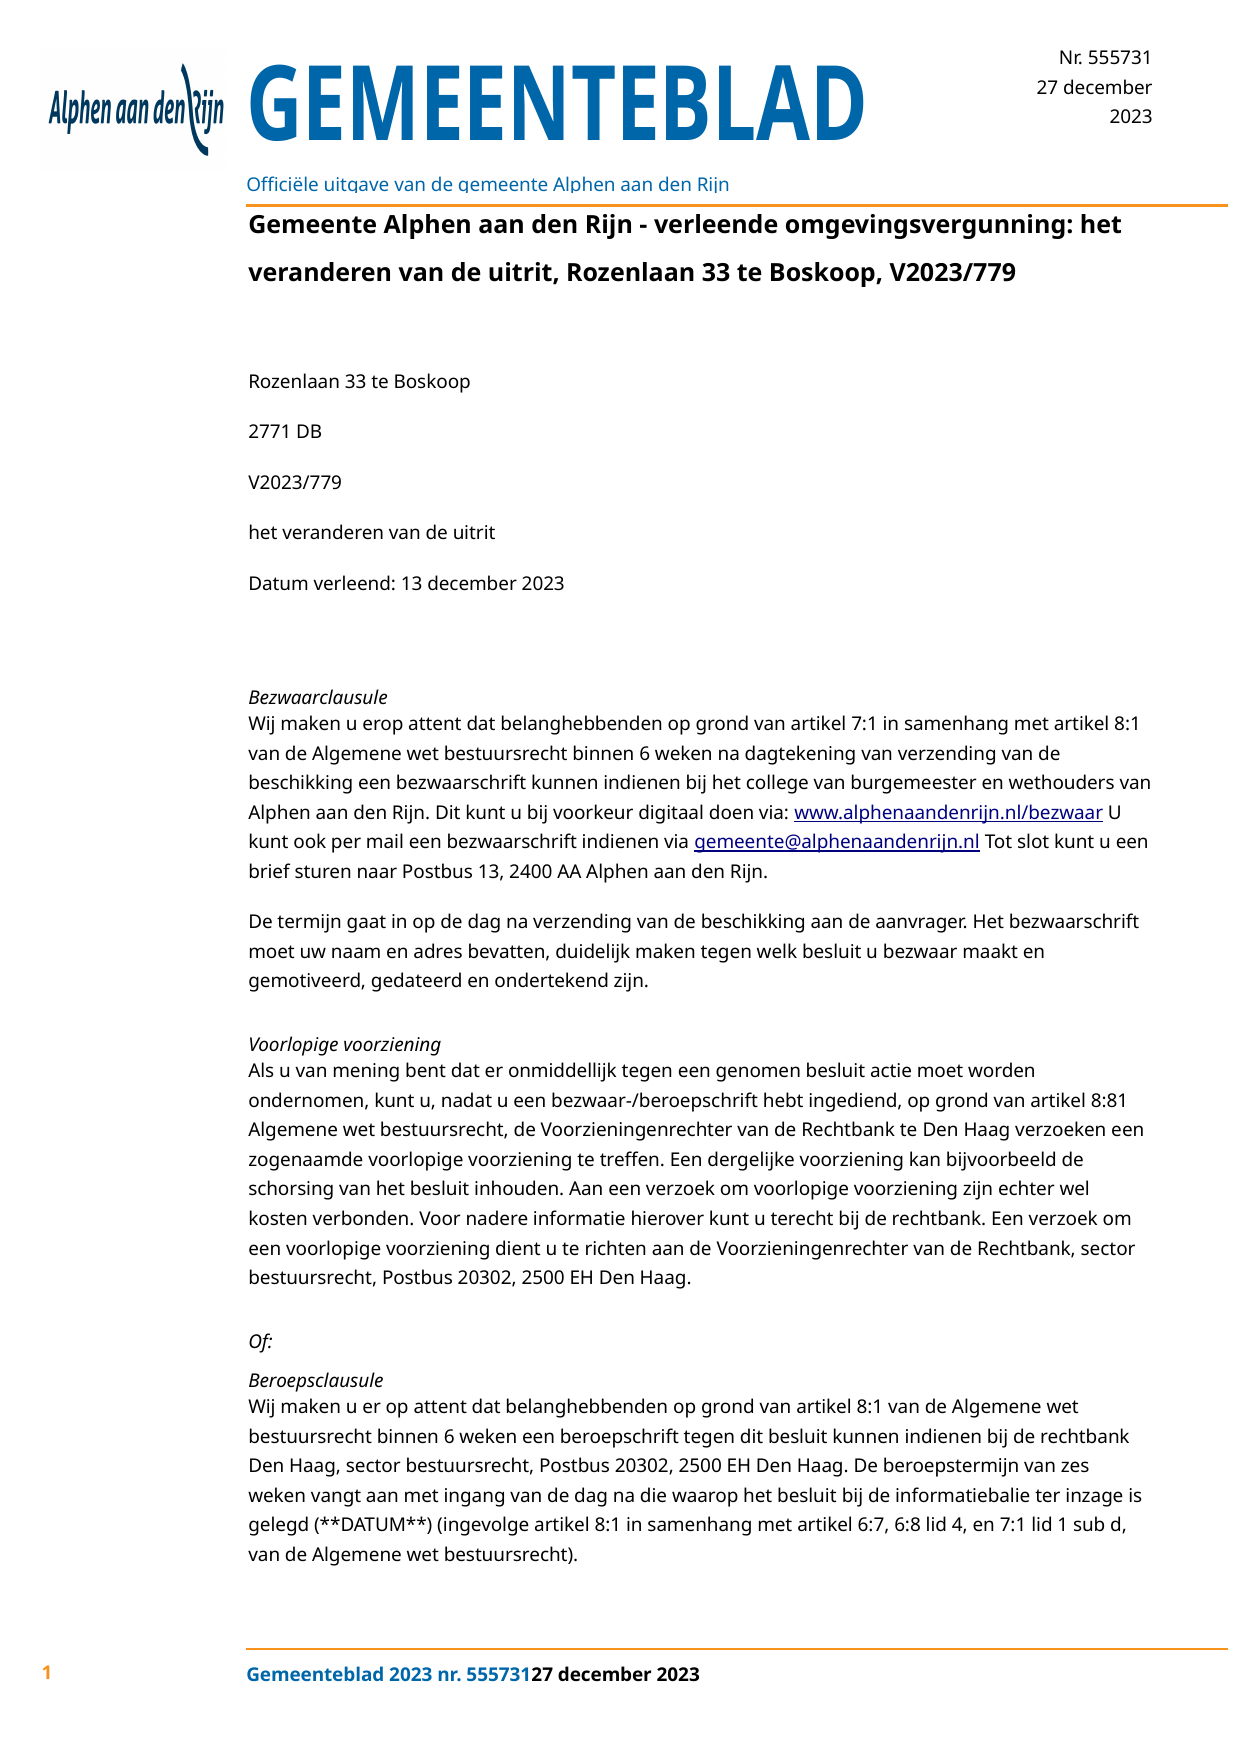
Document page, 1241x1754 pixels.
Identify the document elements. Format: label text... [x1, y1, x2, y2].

picture [41, 47, 231, 172]
text het veranderen van de uitrit [248, 519, 1152, 545]
text Als u van mening bent dat er onmiddellijk tegen een genomen besluit actie moet worden ondernomen, kunt u, nadat u een bezwaar-/beroepschrift hebt ingediend, op grond van artikel 8:81 Algemene wet bestuursrecht, de Voorzieningenrechter van de Rechtbank te Den Haag verzoeken een zogenaamde voorlopige voorziening te treffen. Een dergelijke voorziening kan bijvoorbeeld de schorsing van het besluit inhouden. Aan een verzoek om voorlopige voorziening zijn echter wel kosten verbonden. Voor nadere informatie hierover kunt u terecht bij de rechtbank. Een verzoek om een voorlopige voorziening dient u te richten aan de Voorzieningenrechter van de Rechtbank, sector bestuursrecht, Postbus 20302, 2500 EH Den Haag. [248, 1057, 1152, 1290]
text Beroepsclausule [248, 1368, 1152, 1393]
text Wij maken u er op attent dat belanghebbenden op grond van artikel 8:1 van de Algemene wet bestuursrecht binnen 6 weken een beroepschrift tegen dit besluit kunnen indienen bij de rechtbank Den Haag, sector bestuursrecht, Postbus 20302, 2500 EH Den Haag. De beroepstermijn van zes weken vangt aan met ingang van de dag na die waarop het besluit bij de informatiebalie ter inzage is gelegd (**DATUM**) (ingevolge artikel 8:1 in samenhang met artikel 6:7, 6:8 lid 4, en 7:1 lid 1 sub d, van de Algemene wet bestuursrecht). [248, 1393, 1152, 1567]
text Gemeente Alphen aan den Rijn - verleende omgevingsvergunning: het veranderen van de uitrit, Rozenlaan 33 te Boskoop, V2023/779 [248, 207, 1152, 288]
text Of: [248, 1328, 1152, 1354]
text Rozenlaan 33 te Boskoop [248, 368, 1152, 394]
text De termijn gaat in op de dag na verzending van de beschikking aan de aanvrager. Het bezwaarschrift moet uw naam en adres bevatten, duidelijk maken tegen welk besluit u bezwaar maakt en gemotiveerd, gedateerd en ondertekend zijn. [248, 908, 1152, 993]
text Datum verleend: 13 december 2023 [248, 570, 1152, 596]
text Wij maken u erop attent dat belanghebbenden op grond van artikel 7:1 in samenhang met artikel 8:1 van de Algemene wet bestuursrecht binnen 6 weken na dagtekening van verzending van de beschikking een bezwaarschrift kunnen indienen bij het college van burgemeester en wethouders van Alphen aan den Rijn. Dit kunt u bij voorkeur digitaal doen via: www.alphenaandenrijn.nl/bezwaar U kunt ook per mail een bezwaarschrift indienen via gemeente@alphenaandenrijn.nl Tot slot kunt u een brief sturen naar Postbus 13, 2400 AA Alphen aan den Rijn. [248, 710, 1152, 884]
text Voorlopige voorziening [248, 1032, 1152, 1057]
text 2771 DB [248, 419, 1152, 444]
text Bezwaarclausule [248, 684, 1152, 710]
text V2023/779 [248, 469, 1152, 495]
